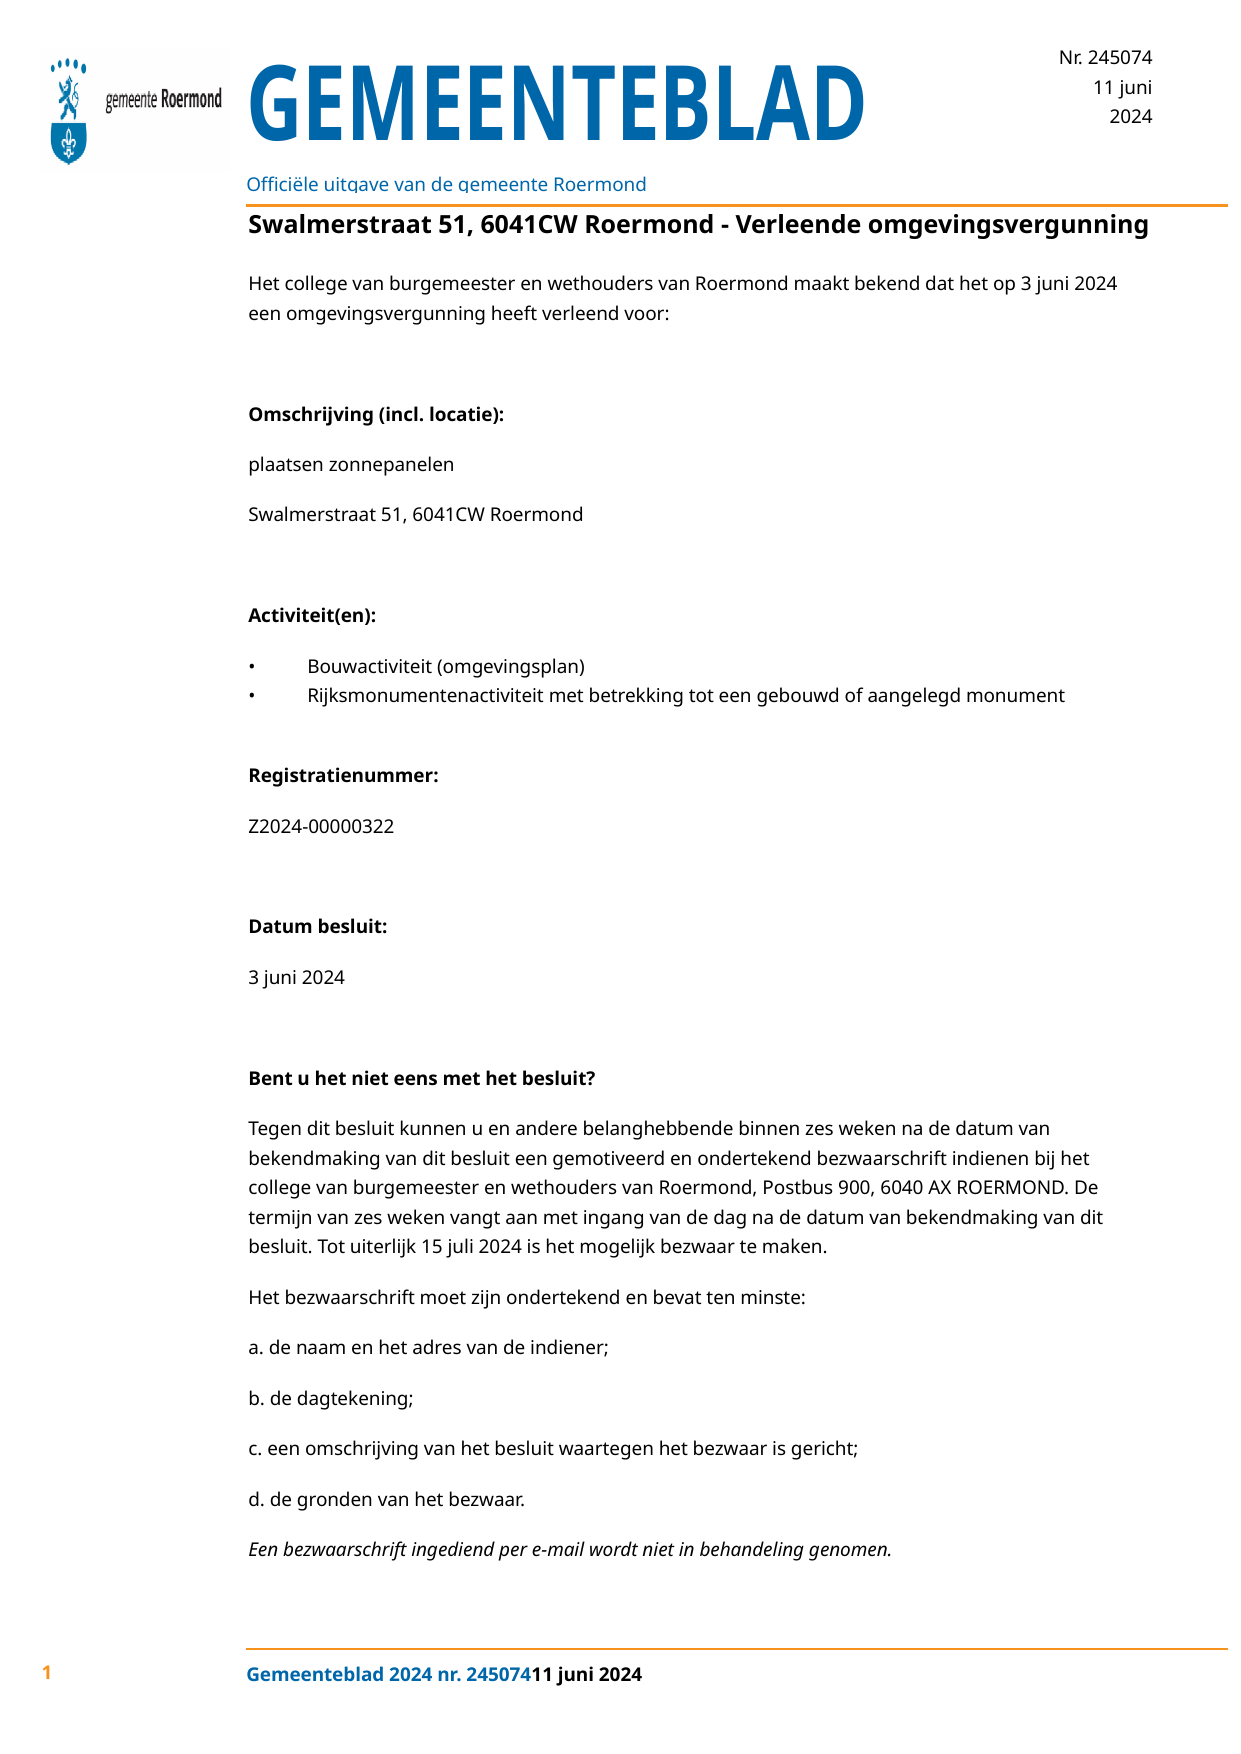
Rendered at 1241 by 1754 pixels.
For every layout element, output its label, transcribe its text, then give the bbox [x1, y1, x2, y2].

text Tegen dit besluit kunnen u en andere belanghebbende binnen zes weken na de datum van bekendmaking van dit besluit een gemotiveerd en ondertekend bezwaarschrift indienen bij het college van burgemeester en wethouders van Roermond, Postbus 900, 6040 AX ROERMOND. De termijn van zes weken vangt aan met ingang van de dag na de datum van bekendmaking van dit besluit. Tot uiterlijk 15 juli 2024 is het mogelijk bezwaar te maken. [248, 1115, 1152, 1259]
text Swalmerstraat 51, 6041CW Roermond [248, 502, 1152, 527]
text 3 juni 2024 [248, 964, 1152, 990]
list Rijksmonumentenactiviteit met betrekking tot een gebouwd of aangelegd monument [248, 682, 1152, 708]
text Omschrijving (incl. locatie): [248, 401, 1152, 426]
text Het college van burgemeester en wethouders van Roermond maakt bekend dat het op 3 juni 2024 een omgevingsvergunning heeft verleend voor: [248, 270, 1152, 326]
text Datum besluit: [248, 914, 1152, 939]
list Bouwactiviteit (omgevingsplan) [248, 653, 1152, 678]
text Z2024-00000322 [248, 813, 1152, 838]
text d. de gronden van het bezwaar. [248, 1486, 1152, 1511]
text a. de naam en het adres van de indiener; [248, 1334, 1152, 1360]
text c. een omschrijving van het besluit waartegen het bezwaar is gericht; [248, 1435, 1152, 1461]
text plaatsen zonnepanelen [248, 451, 1152, 477]
text Een bezwaarschrift ingediend per e-mail wordt niet in behandeling genomen. [248, 1536, 1152, 1562]
text Registratienummer: [248, 762, 1152, 788]
text Activiteit(en): [248, 602, 1152, 628]
text Bent u het niet eens met het besluit? [248, 1065, 1152, 1091]
text b. de dagtekening; [248, 1385, 1152, 1411]
text Het bezwaarschrift moet zijn ondertekend en bevat ten minste: [248, 1284, 1152, 1310]
picture [41, 47, 231, 172]
text Swalmerstraat 51, 6041CW Roermond - Verleende omgevingsvergunning [248, 207, 1152, 241]
